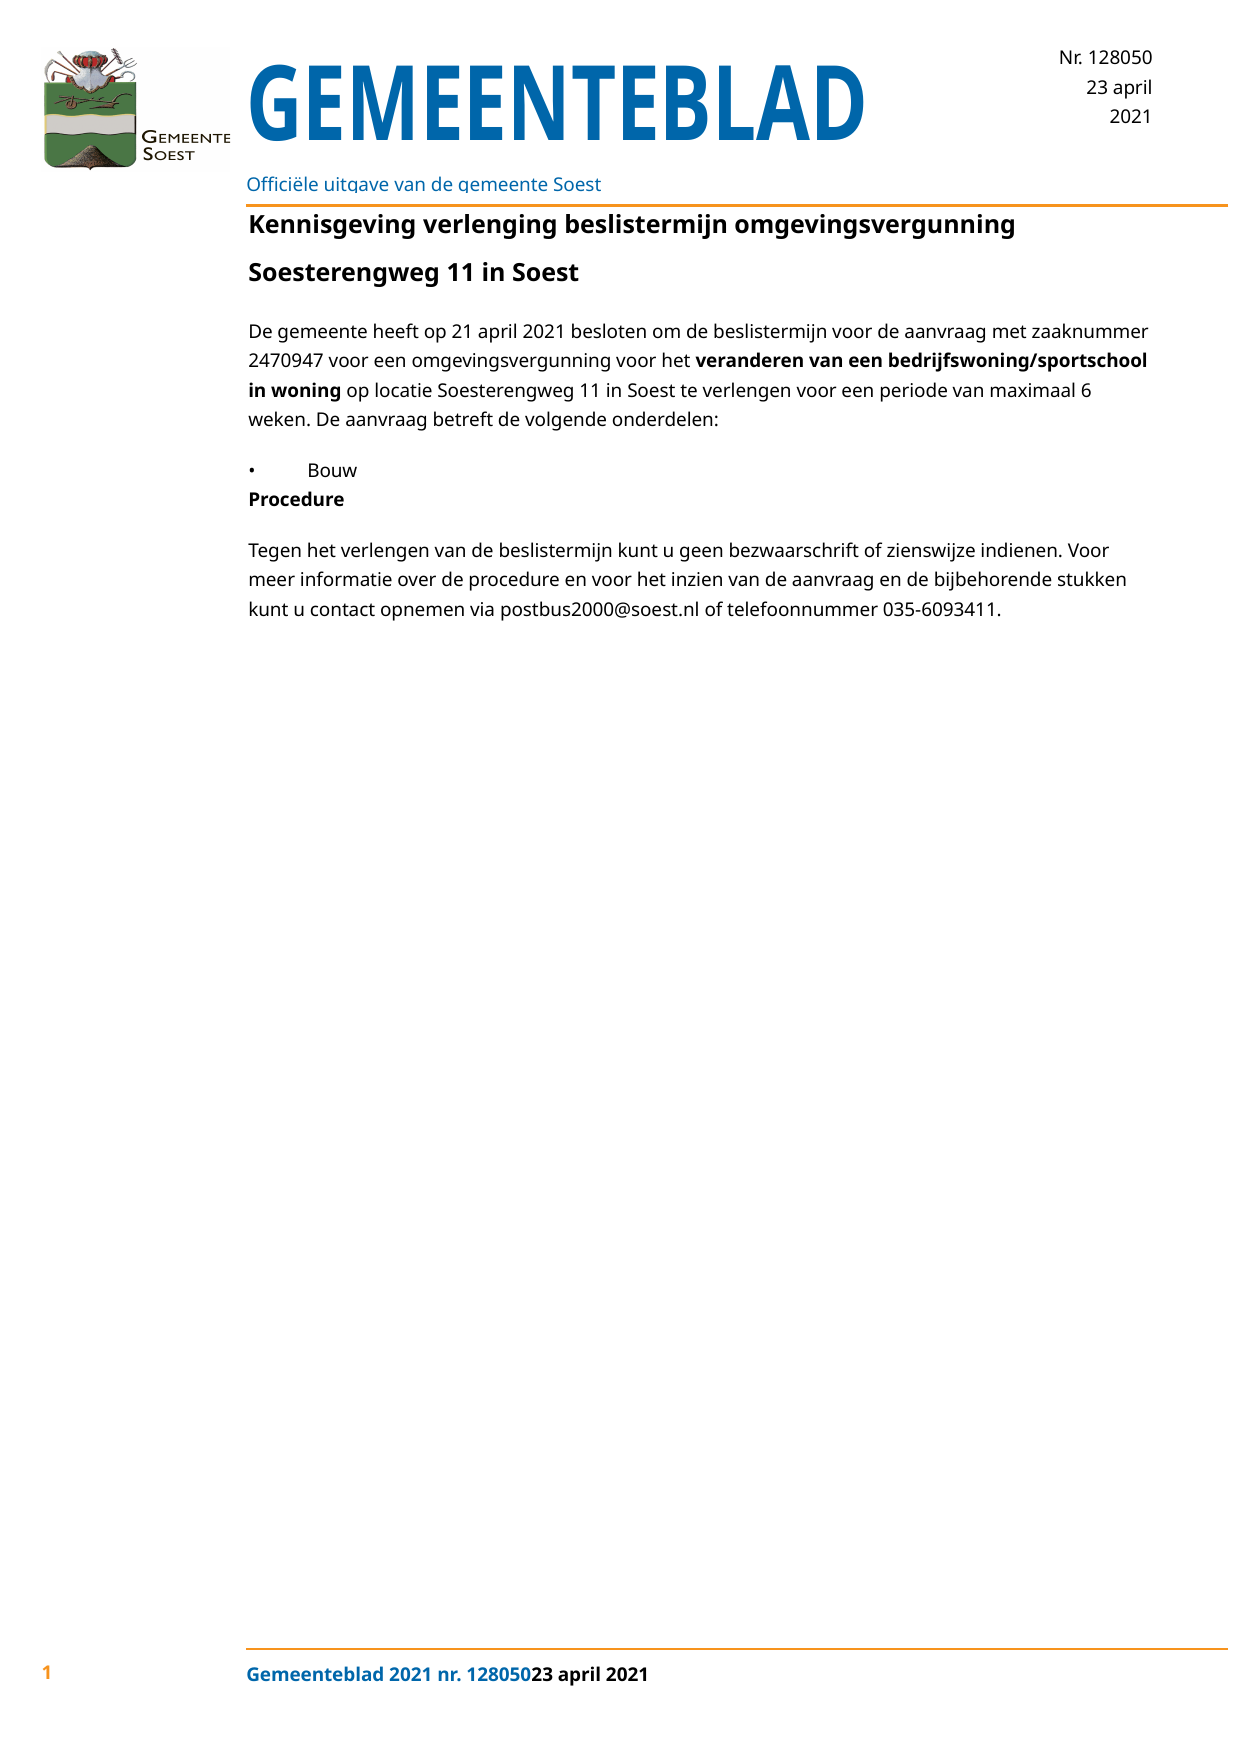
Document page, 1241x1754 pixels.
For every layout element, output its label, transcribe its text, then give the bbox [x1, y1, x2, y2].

picture [41, 47, 231, 172]
list Bouw [248, 457, 1152, 483]
text De gemeente heeft op 21 april 2021 besloten om de beslistermijn voor de aanvraag met zaaknummer 2470947 voor een omgevingsvergunning voor het veranderen van een bedrijfswoning/sportschool in woning op locatie Soesterengweg 11 in Soest te verlengen voor een periode van maximaal 6 weken. De aanvraag betreft de volgende onderdelen: [248, 318, 1152, 432]
text Kennisgeving verlenging beslistermijn omgevingsvergunning Soesterengweg 11 in Soest [248, 207, 1152, 288]
text Procedure [248, 487, 1152, 512]
text Tegen het verlengen van de beslistermijn kunt u geen bezwaarschrift of zienswijze indienen. Voor meer informatie over de procedure en voor het inzien van de aanvraag en de bijbehorende stukken kunt u contact opnemen via postbus2000@soest.nl of telefoonnummer 035-6093411. [248, 537, 1152, 622]
